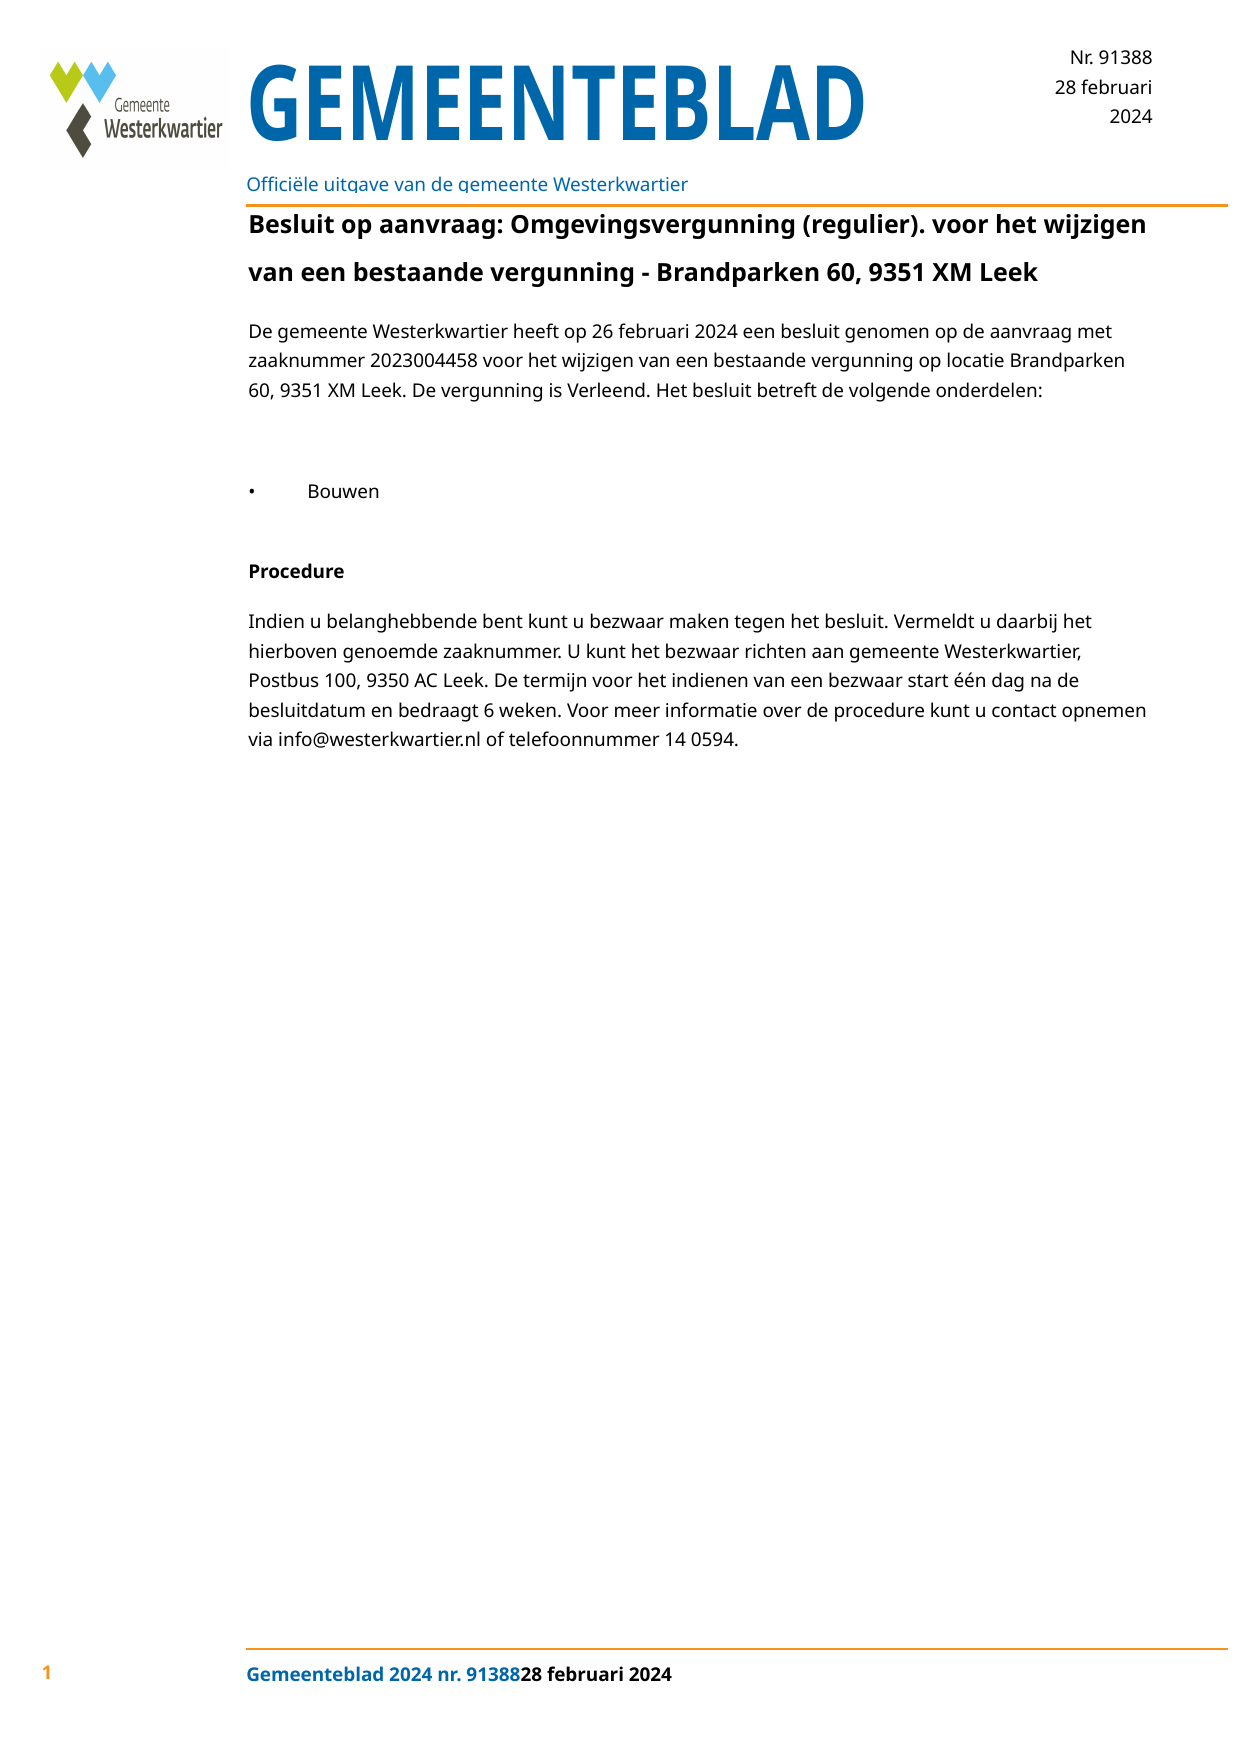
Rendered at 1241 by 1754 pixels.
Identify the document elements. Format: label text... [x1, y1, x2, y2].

text Indien u belanghebbende bent kunt u bezwaar maken tegen het besluit. Vermeldt u daarbij het hierboven genoemde zaaknummer. U kunt het bezwaar richten aan gemeente Westerkwartier, Postbus 100, 9350 AC Leek. De termijn voor het indienen van een bezwaar start één dag na de besluitdatum en bedraagt 6 weken. Voor meer informatie over de procedure kunt u contact opnemen via info@westerkwartier.nl of telefoonnummer 14 0594. [248, 608, 1152, 752]
text Besluit op aanvraag: Omgevingsvergunning (regulier). voor het wijzigen van een bestaande vergunning - Brandparken 60, 9351 XM Leek [248, 207, 1152, 288]
picture [41, 47, 231, 172]
text De gemeente Westerkwartier heeft op 26 februari 2024 een besluit genomen op de aanvraag met zaaknummer 2023004458 voor het wijzigen van een bestaande vergunning op locatie Brandparken 60, 9351 XM Leek. De vergunning is Verleend. Het besluit betreft de volgende onderdelen: [248, 318, 1152, 403]
list Bouwen [248, 478, 1152, 504]
text Procedure [248, 558, 1152, 584]
